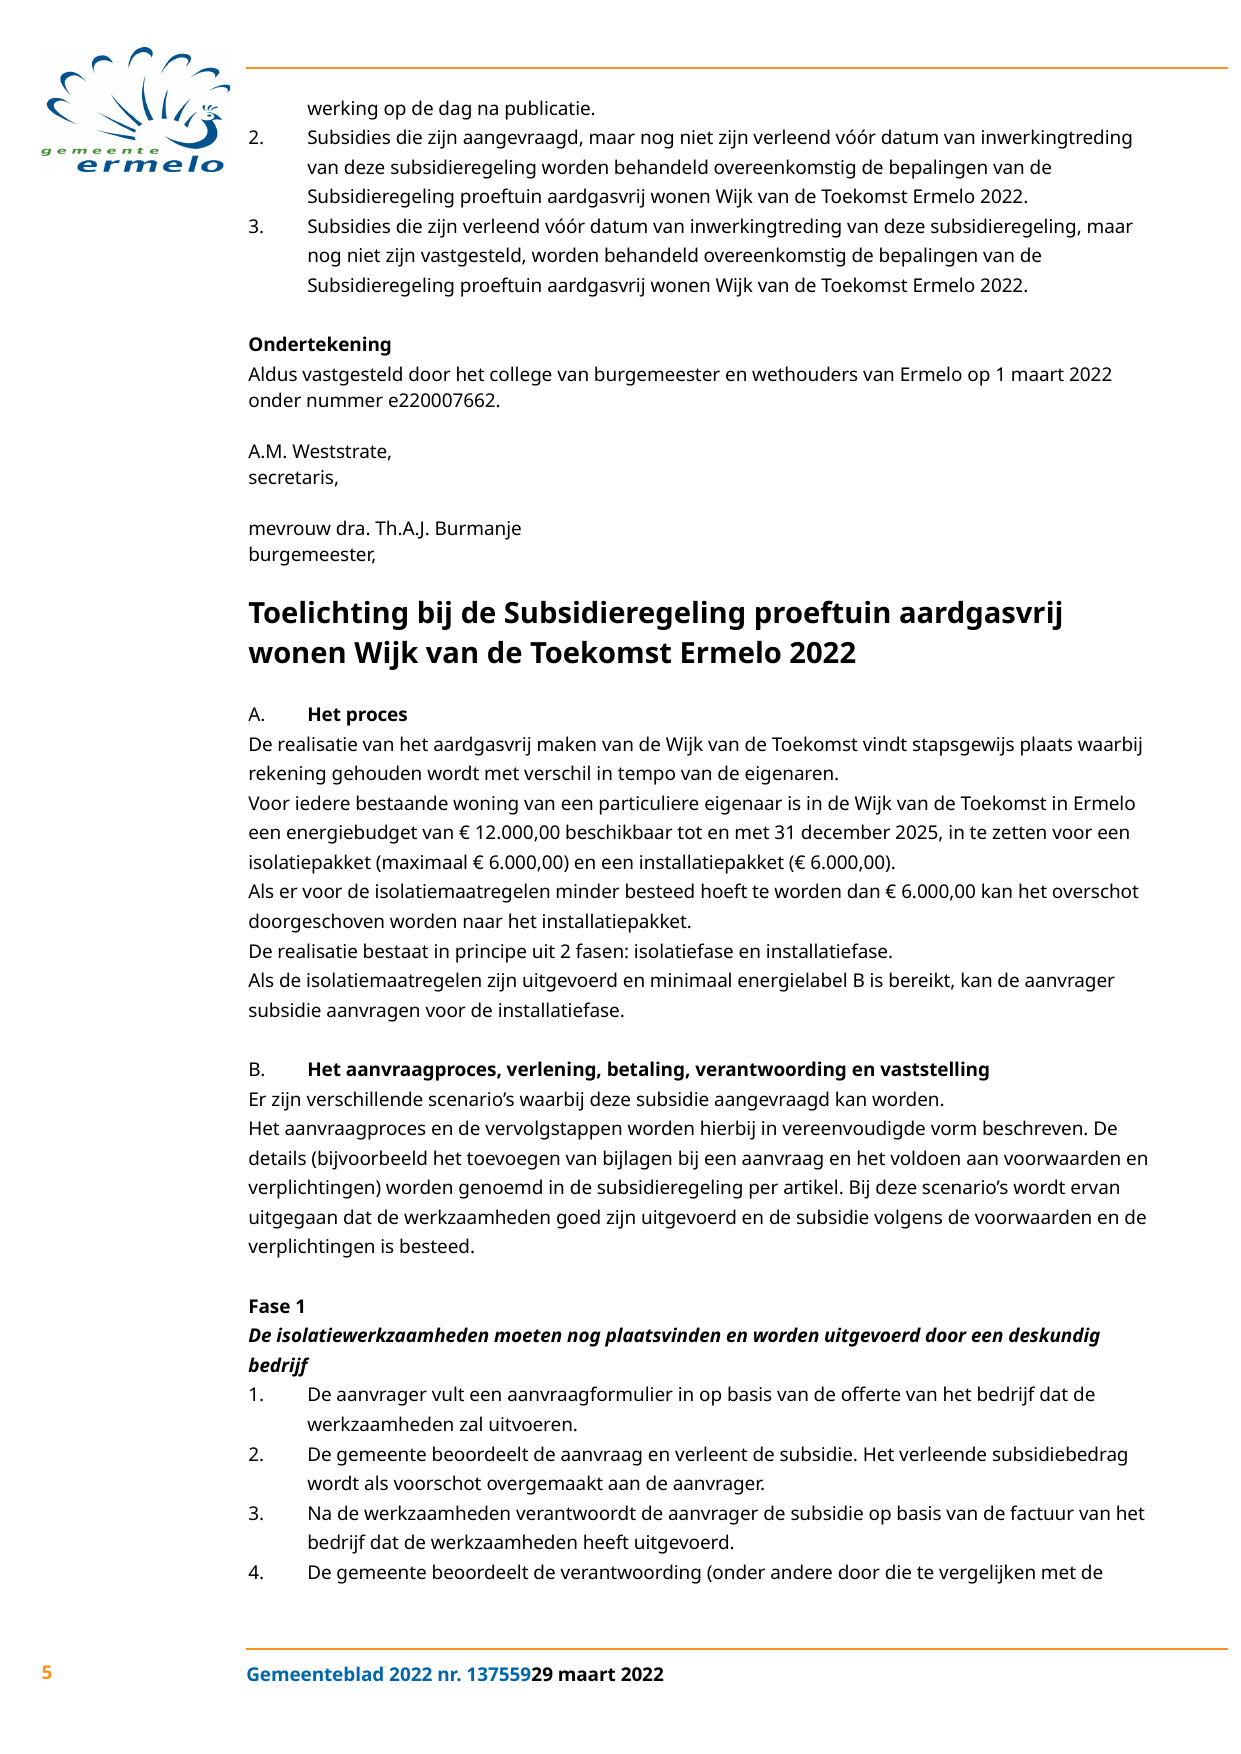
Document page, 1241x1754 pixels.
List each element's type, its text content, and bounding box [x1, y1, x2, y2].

text Aldus vastgesteld door het college van burgemeester en wethouders van Ermelo op 1 maart 2022 onder nummer e220007662. [248, 361, 1152, 412]
list Na de werkzaamheden verantwoordt de aanvrager de subsidie op basis van de factuur van het bedrijf dat de werkzaamheden heeft uitgevoerd. [248, 1500, 1152, 1555]
text Toelichting bij de Subsidieregeling proeftuin aardgasvrij wonen Wijk van de Toekomst Ermelo 2022 [248, 593, 1152, 672]
text De isolatiewerkzaamheden moeten nog plaatsvinden en worden uitgevoerd door een deskundig bedrijf [248, 1322, 1152, 1378]
text A.M. Weststrate, [248, 438, 1152, 464]
text mevrouw dra. Th.A.J. Burmanje [248, 515, 1152, 541]
list De aanvrager vult een aanvraagformulier in op basis van de offerte van het bedrijf dat de werkzaamheden zal uitvoeren. [248, 1382, 1152, 1437]
text Voor iedere bestaande woning van een particuliere eigenaar is in de Wijk van de Toekomst in Ermelo een energiebudget van € 12.000,00 beschikbaar tot en met 31 december 2025, in te zetten voor een isolatiepakket (maximaal € 6.000,00) en een installatiepakket (€ 6.000,00). [248, 790, 1152, 875]
text Als de isolatiemaatregelen zijn uitgevoerd en minimaal energielabel B is bereikt, kan de aanvrager subsidie aanvragen voor de installatiefase. [248, 967, 1152, 1023]
text Het aanvraagproces en de vervolgstappen worden hierbij in vereenvoudigde vorm beschreven. De details (bijvoorbeeld het toevoegen van bijlagen bij een aanvraag en het voldoen aan voorwaarden en verplichtingen) worden genoemd in de subsidieregeling per artikel. Bij deze scenario’s wordt ervan uitgegaan dat de werkzaamheden goed zijn uitgevoerd en de subsidie volgens de voorwaarden en de verplichtingen is besteed. [248, 1115, 1152, 1259]
text Ondertekening [248, 331, 1152, 357]
list Subsidies die zijn aangevraagd, maar nog niet zijn verleend vóór datum van inwerkingtreding van deze subsidieregeling worden behandeld overeenkomstig de bepalingen van de Subsidieregeling proeftuin aardgasvrij wonen Wijk van de Toekomst Ermelo 2022. [248, 124, 1152, 209]
text secretaris, [248, 464, 1152, 490]
picture [41, 47, 231, 172]
list De gemeente beoordeelt de verantwoording (onder andere door die te vergelijken met de [248, 1559, 1152, 1585]
list De gemeente beoordeelt de aanvraag en verleent de subsidie. Het verleende subsidiebedrag wordt als voorschot overgemaakt aan de aanvrager. [248, 1441, 1152, 1496]
text De realisatie bestaat in principe uit 2 fasen: isolatiefase en installatiefase. [248, 938, 1152, 963]
list Het aanvraagproces, verlening, betaling, verantwoording en vaststelling [248, 1056, 1152, 1082]
text Er zijn verschillende scenario’s waarbij deze subsidie aangevraagd kan worden. [248, 1086, 1152, 1111]
list Subsidies die zijn verleend vóór datum van inwerkingtreding van deze subsidieregeling, maar nog niet zijn vastgesteld, worden behandeld overeenkomstig de bepalingen van de Subsidieregeling proeftuin aardgasvrij wonen Wijk van de Toekomst Ermelo 2022. [248, 213, 1152, 298]
text Fase 1 [248, 1293, 1152, 1318]
text burgemeester, [248, 541, 1152, 567]
text Als er voor de isolatiemaatregelen minder besteed hoeft te worden dan € 6.000,00 kan het overschot doorgeschoven worden naar het installatiepakket. [248, 879, 1152, 934]
list Het proces [248, 701, 1152, 727]
text De realisatie van het aardgasvrij maken van de Wijk van de Toekomst vindt stapsgewijs plaats waarbij rekening gehouden wordt met verschil in tempo van de eigenaren. [248, 731, 1152, 786]
list werking op de dag na publicatie. [248, 95, 1152, 121]
